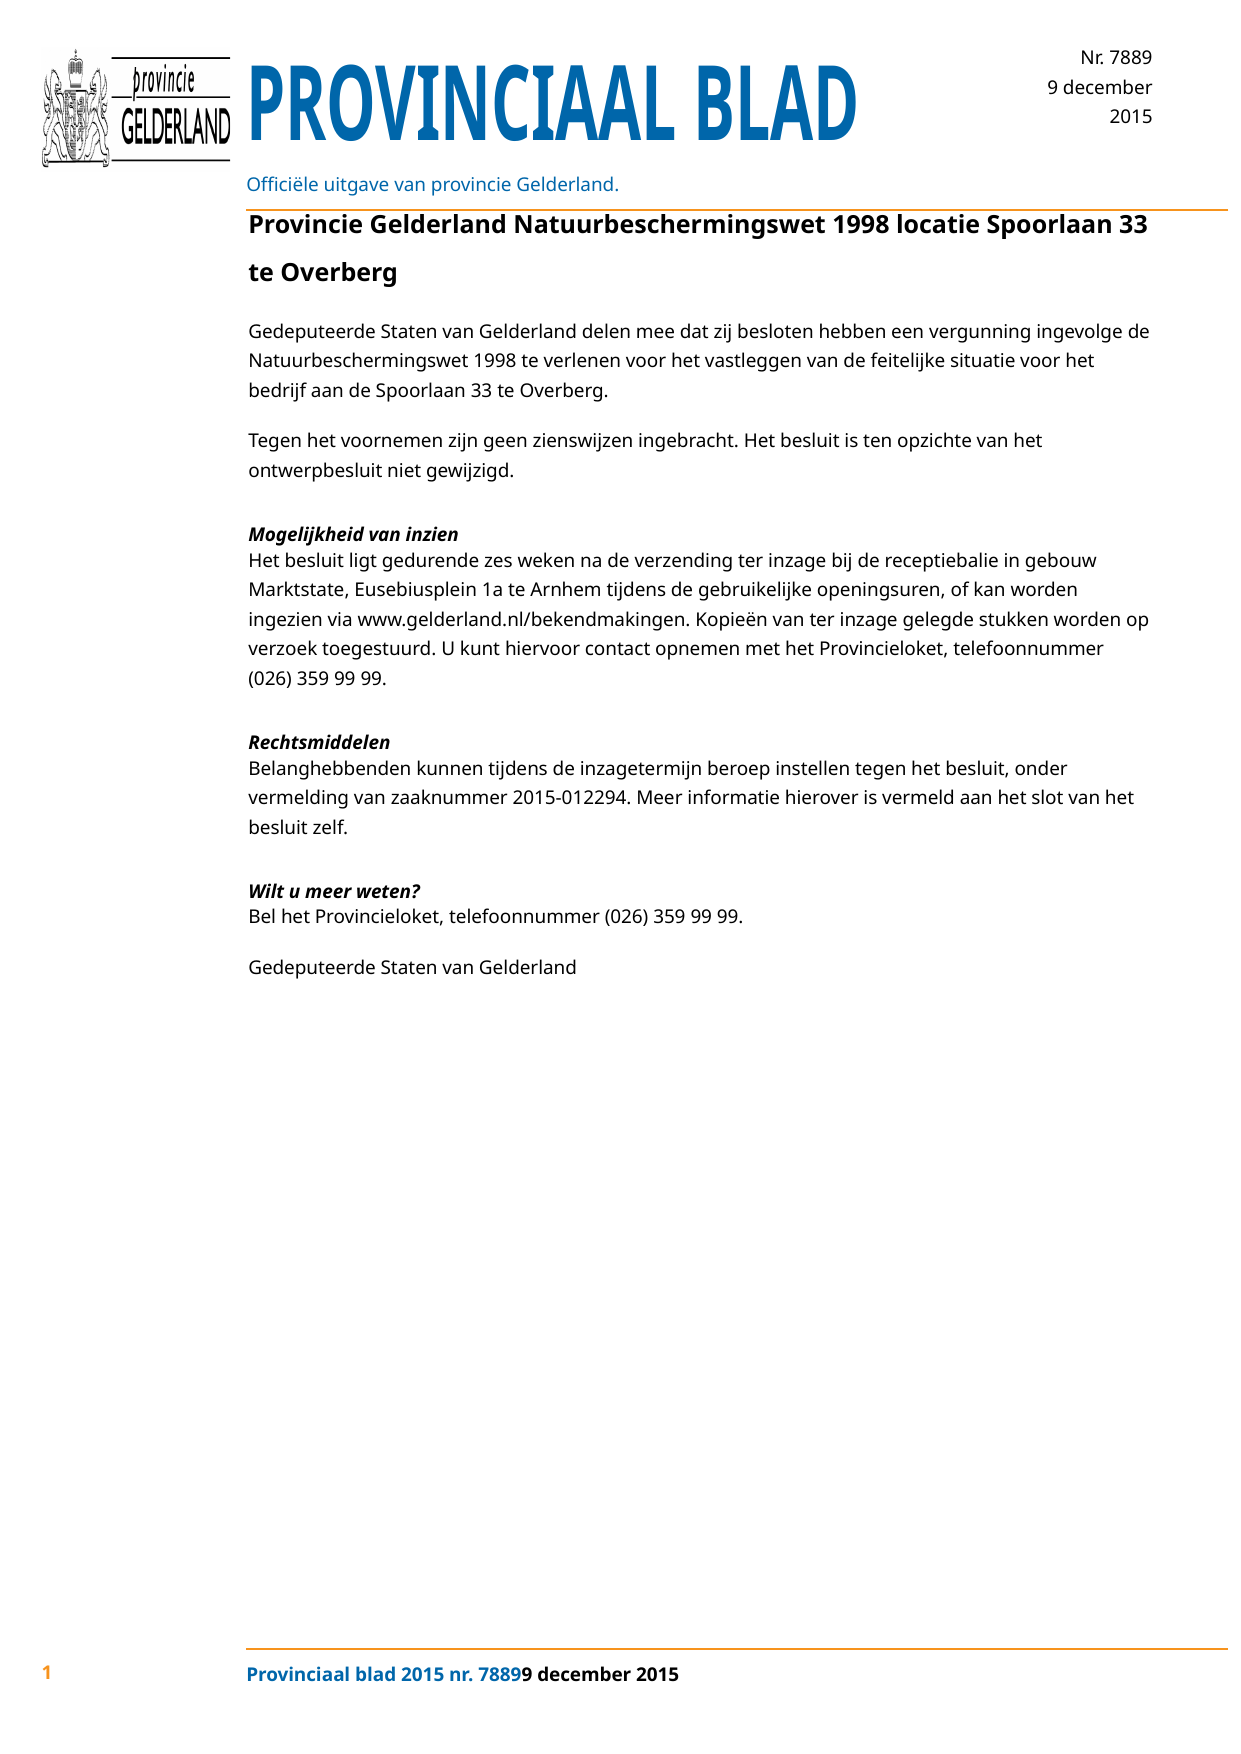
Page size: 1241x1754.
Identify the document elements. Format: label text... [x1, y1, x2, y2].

text Gedeputeerde Staten van Gelderland [248, 954, 1152, 980]
text Het besluit ligt gedurende zes weken na de verzending ter inzage bij de receptiebalie in gebouw Marktstate, Eusebiusplein 1a te Arnhem tijdens de gebruikelijke openingsuren, of kan worden ingezien via www.gelderland.nl/bekendmakingen. Kopieën van ter inzage gelegde stukken worden op verzoek toegestuurd. U kunt hiervoor contact opnemen met het Provincieloket, telefoonnummer (026) 359 99 99. [248, 547, 1152, 691]
text Wilt u meer weten? [248, 878, 1152, 904]
text Belanghebbenden kunnen tijdens de inzagetermijn beroep instellen tegen het besluit, onder vermelding van zaaknummer 2015-012294. Meer informatie hierover is vermeld aan het slot van het besluit zelf. [248, 755, 1152, 840]
picture [41, 47, 231, 172]
text Mogelijkheid van inzien [248, 521, 1152, 547]
text Rechtsmiddelen [248, 729, 1152, 755]
text Bel het Provincieloket, telefoonnummer (026) 359 99 99. [248, 904, 1152, 929]
text Gedeputeerde Staten van Gelderland delen mee dat zij besloten hebben een vergunning ingevolge de Natuurbeschermingswet 1998 te verlenen voor het vastleggen van de feitelijke situatie voor het bedrijf aan de Spoorlaan 33 te Overberg. [248, 318, 1152, 403]
text Provincie Gelderland Natuurbeschermingswet 1998 locatie Spoorlaan 33 te Overberg [248, 211, 1152, 288]
text Tegen het voornemen zijn geen zienswijzen ingebracht. Het besluit is ten opzichte van het ontwerpbesluit niet gewijzigd. [248, 427, 1152, 483]
